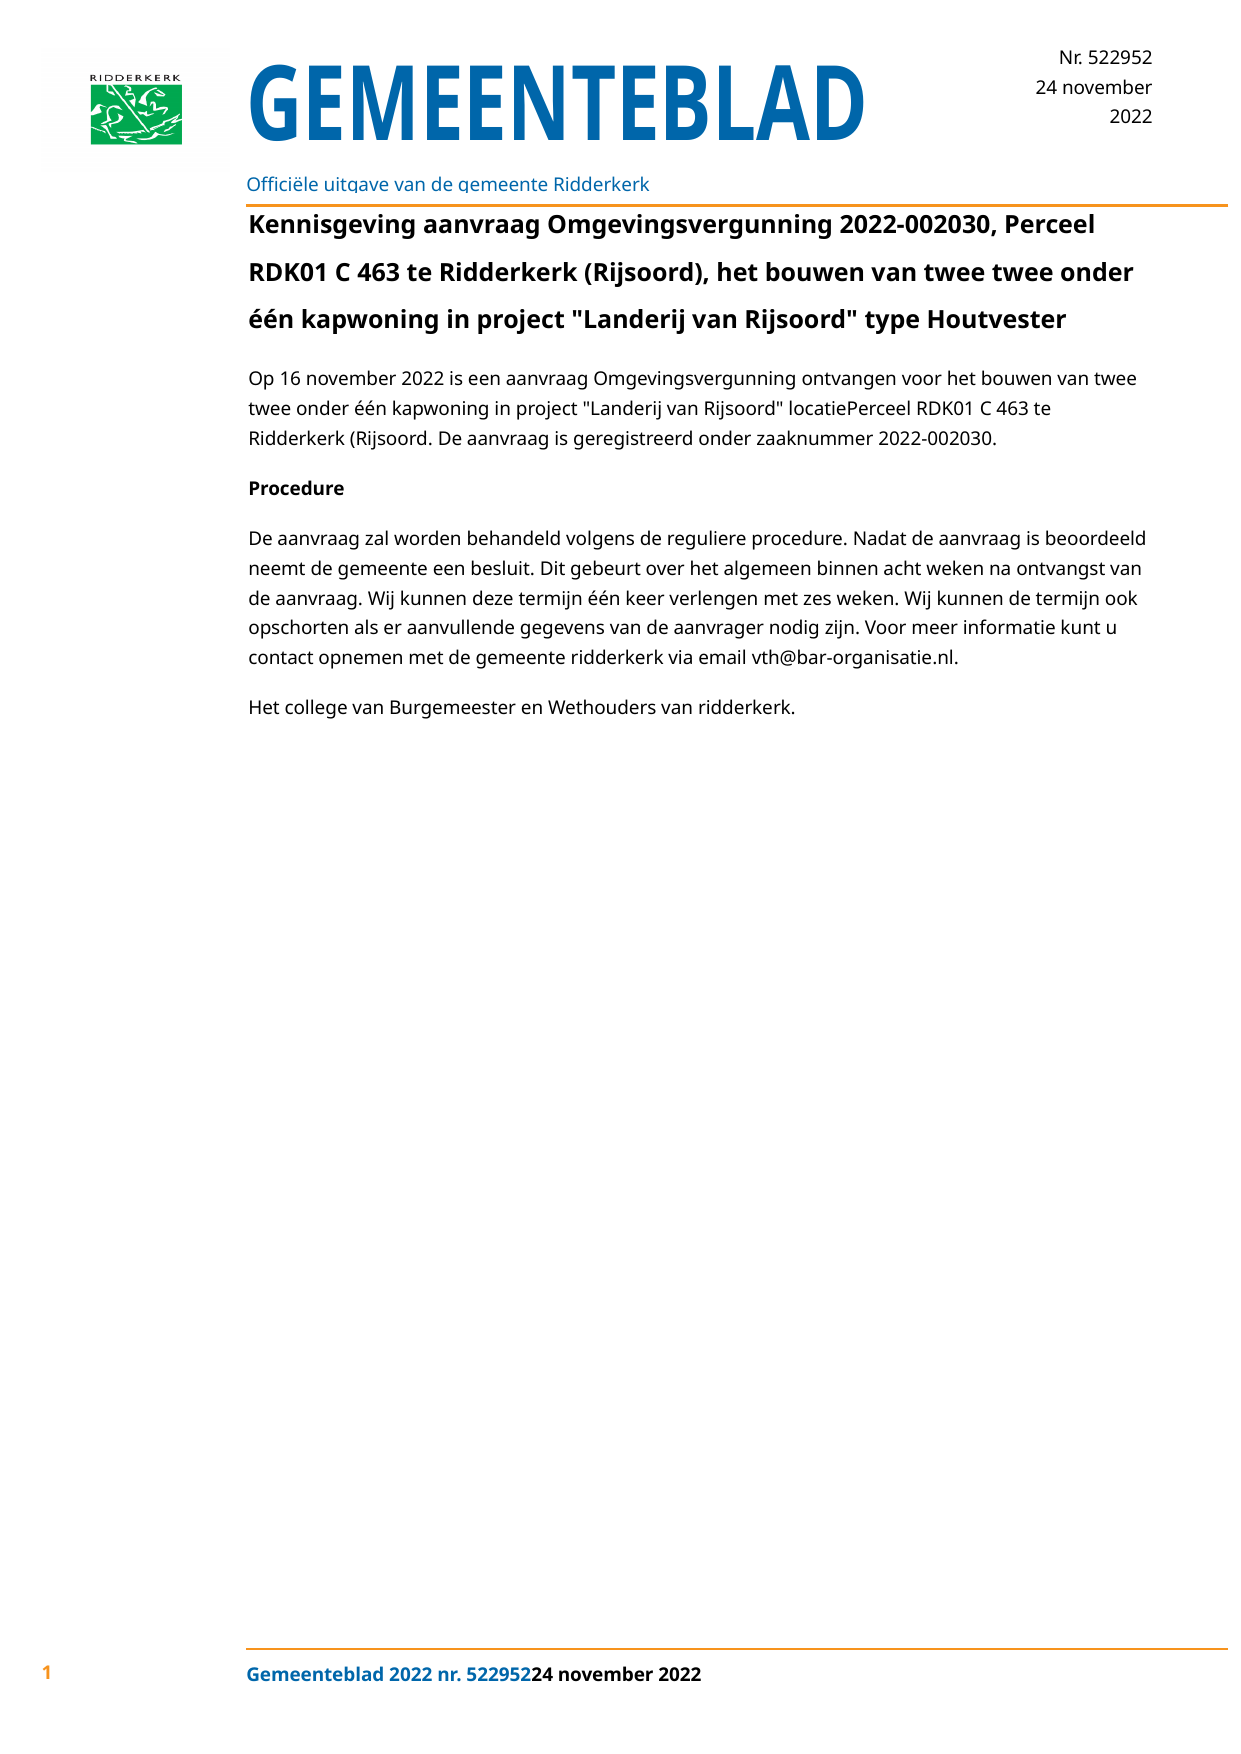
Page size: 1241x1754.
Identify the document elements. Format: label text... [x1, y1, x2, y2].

text Op 16 november 2022 is een aanvraag Omgevingsvergunning ontvangen voor het bouwen van twee twee onder één kapwoning in project "Landerij van Rijsoord" locatiePerceel RDK01 C 463 te Ridderkerk (Rijsoord. De aanvraag is geregistreerd onder zaaknummer 2022-002030. [248, 366, 1152, 450]
text Het college van Burgemeester en Wethouders van ridderkerk. [248, 694, 1152, 720]
text De aanvraag zal worden behandeld volgens de reguliere procedure. Nadat de aanvraag is beoordeeld neemt de gemeente een besluit. Dit gebeurt over het algemeen binnen acht weken na ontvangst van de aanvraag. Wij kunnen deze termijn één keer verlengen met zes weken. Wij kunnen de termijn ook opschorten als er aanvullende gegevens van de aanvrager nodig zijn. Voor meer informatie kunt u contact opnemen met de gemeente ridderkerk via email vth@bar-organisatie.nl. [248, 526, 1152, 669]
text Procedure [248, 475, 1152, 501]
picture [41, 47, 231, 172]
text Kennisgeving aanvraag Omgevingsvergunning 2022-002030, Perceel RDK01 C 463 te Ridderkerk (Rijsoord), het bouwen van twee twee onder één kapwoning in project "Landerij van Rijsoord" type Houtvester [248, 207, 1152, 336]
